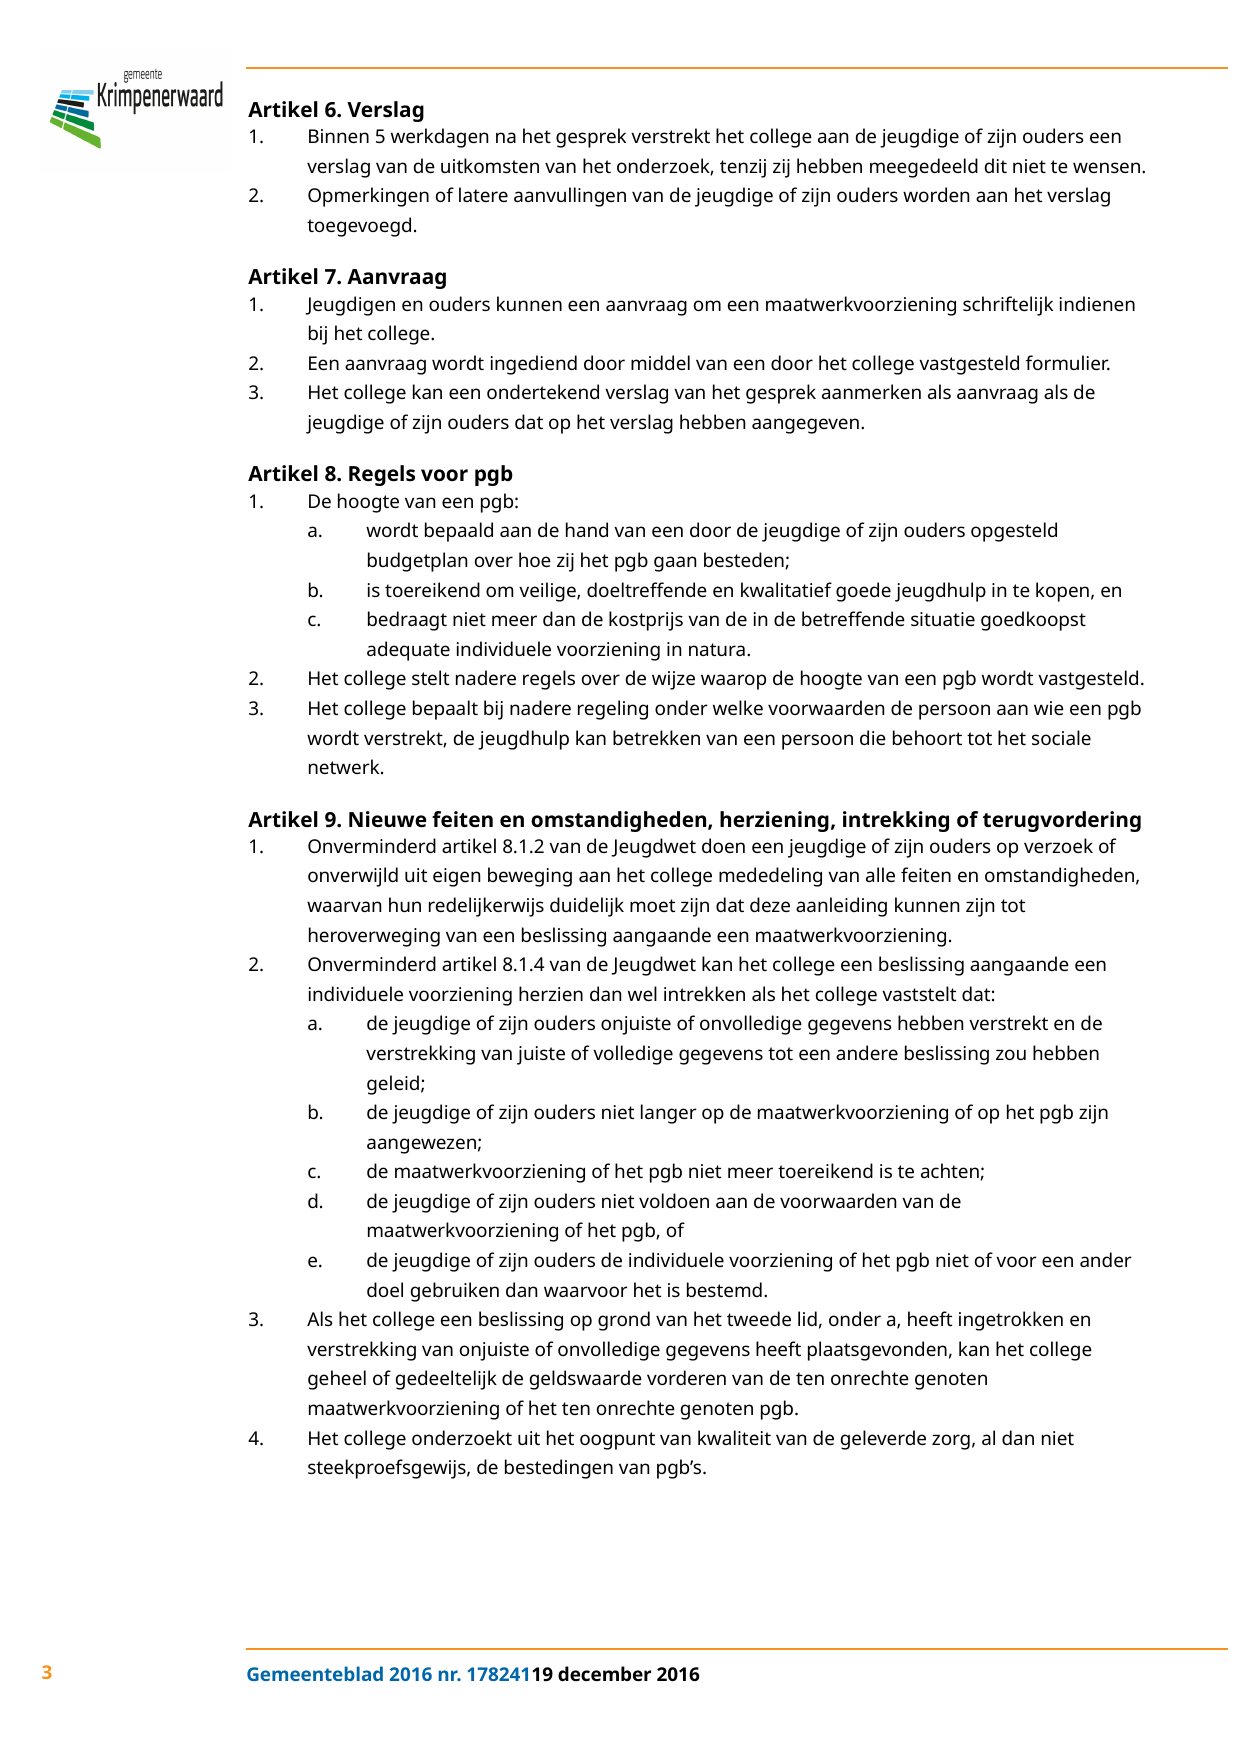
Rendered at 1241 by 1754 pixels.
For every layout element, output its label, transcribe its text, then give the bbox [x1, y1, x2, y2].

picture [41, 47, 231, 172]
list is toereikend om veilige, doeltreffende en kwalitatief goede jeugdhulp in te kopen, en [307, 577, 1152, 602]
list Het college stelt nadere regels over de wijze waarop de hoogte van een pgb wordt vastgesteld. [248, 666, 1152, 691]
list Binnen 5 werkdagen na het gesprek verstrekt het college aan de jeugdige of zijn ouders een verslag van de uitkomsten van het onderzoek, tenzij zij hebben meegedeeld dit niet te wensen. [248, 123, 1152, 178]
list de maatwerkvoorziening of het pgb niet meer toereikend is te achten; [307, 1158, 1152, 1184]
text Artikel 8. Regels voor pgb [248, 459, 1152, 488]
list de jeugdige of zijn ouders de individuele voorziening of het pgb niet of voor een ander doel gebruiken dan waarvoor het is bestemd. [307, 1247, 1152, 1303]
list Als het college een beslissing op grond van het tweede lid, onder a, heeft ingetrokken en verstrekking van onjuiste of onvolledige gegevens heeft plaatsgevonden, kan het college geheel of gedeeltelijk de geldswaarde vorderen van de ten onrechte genoten maatwerkvoorziening of het ten onrechte genoten pgb. [248, 1306, 1152, 1421]
text Artikel 9. Nieuwe feiten en omstandigheden, herziening, intrekking of terugvordering [248, 805, 1152, 833]
list bedraagt niet meer dan de kostprijs van de in de betreffende situatie goedkoopst adequate individuele voorziening in natura. [307, 606, 1152, 662]
list Opmerkingen of latere aanvullingen van de jeugdige of zijn ouders worden aan het verslag toegevoegd. [248, 182, 1152, 238]
list wordt bepaald aan de hand van een door de jeugdige of zijn ouders opgesteld budgetplan over hoe zij het pgb gaan besteden; [307, 518, 1152, 573]
list de jeugdige of zijn ouders niet voldoen aan de voorwaarden van de maatwerkvoorziening of het pgb, of [307, 1188, 1152, 1243]
text Artikel 7. Aanvraag [248, 262, 1152, 291]
list de jeugdige of zijn ouders onjuiste of onvolledige gegevens hebben verstrekt en de verstrekking van juiste of volledige gegevens tot een andere beslissing zou hebben geleid; [307, 1011, 1152, 1096]
list Onverminderd artikel 8.1.2 van de Jeugdwet doen een jeugdige of zijn ouders op verzoek of onverwijld uit eigen beweging aan het college mededeling van alle feiten en omstandigheden, waarvan hun redelijkerwijs duidelijk moet zijn dat deze aanleiding kunnen zijn tot heroverweging van een beslissing aangaande een maatwerkvoorziening. [248, 833, 1152, 948]
list Een aanvraag wordt ingediend door middel van een door het college vastgesteld formulier. [248, 350, 1152, 376]
list Het college onderzoekt uit het oogpunt van kwaliteit van de geleverde zorg, al dan niet steekproefsgewijs, de bestedingen van pgb’s. [248, 1425, 1152, 1480]
list Jeugdigen en ouders kunnen een aanvraag om een maatwerkvoorziening schriftelijk indienen bij het college. [248, 291, 1152, 346]
text Artikel 6. Verslag [248, 95, 1152, 123]
list De hoogte van een pgb: [248, 488, 1152, 514]
list de jeugdige of zijn ouders niet langer op de maatwerkvoorziening of op het pgb zijn aangewezen; [307, 1099, 1152, 1155]
list Onverminderd artikel 8.1.4 van de Jeugdwet kan het college een beslissing aangaande een individuele voorziening herzien dan wel intrekken als het college vaststelt dat: [248, 951, 1152, 1007]
list Het college bepaalt bij nadere regeling onder welke voorwaarden de persoon aan wie een pgb wordt verstrekt, de jeugdhulp kan betrekken van een persoon die behoort tot het sociale netwerk. [248, 695, 1152, 780]
list Het college kan een ondertekend verslag van het gesprek aanmerken als aanvraag als de jeugdige of zijn ouders dat op het verslag hebben aangegeven. [248, 379, 1152, 435]
